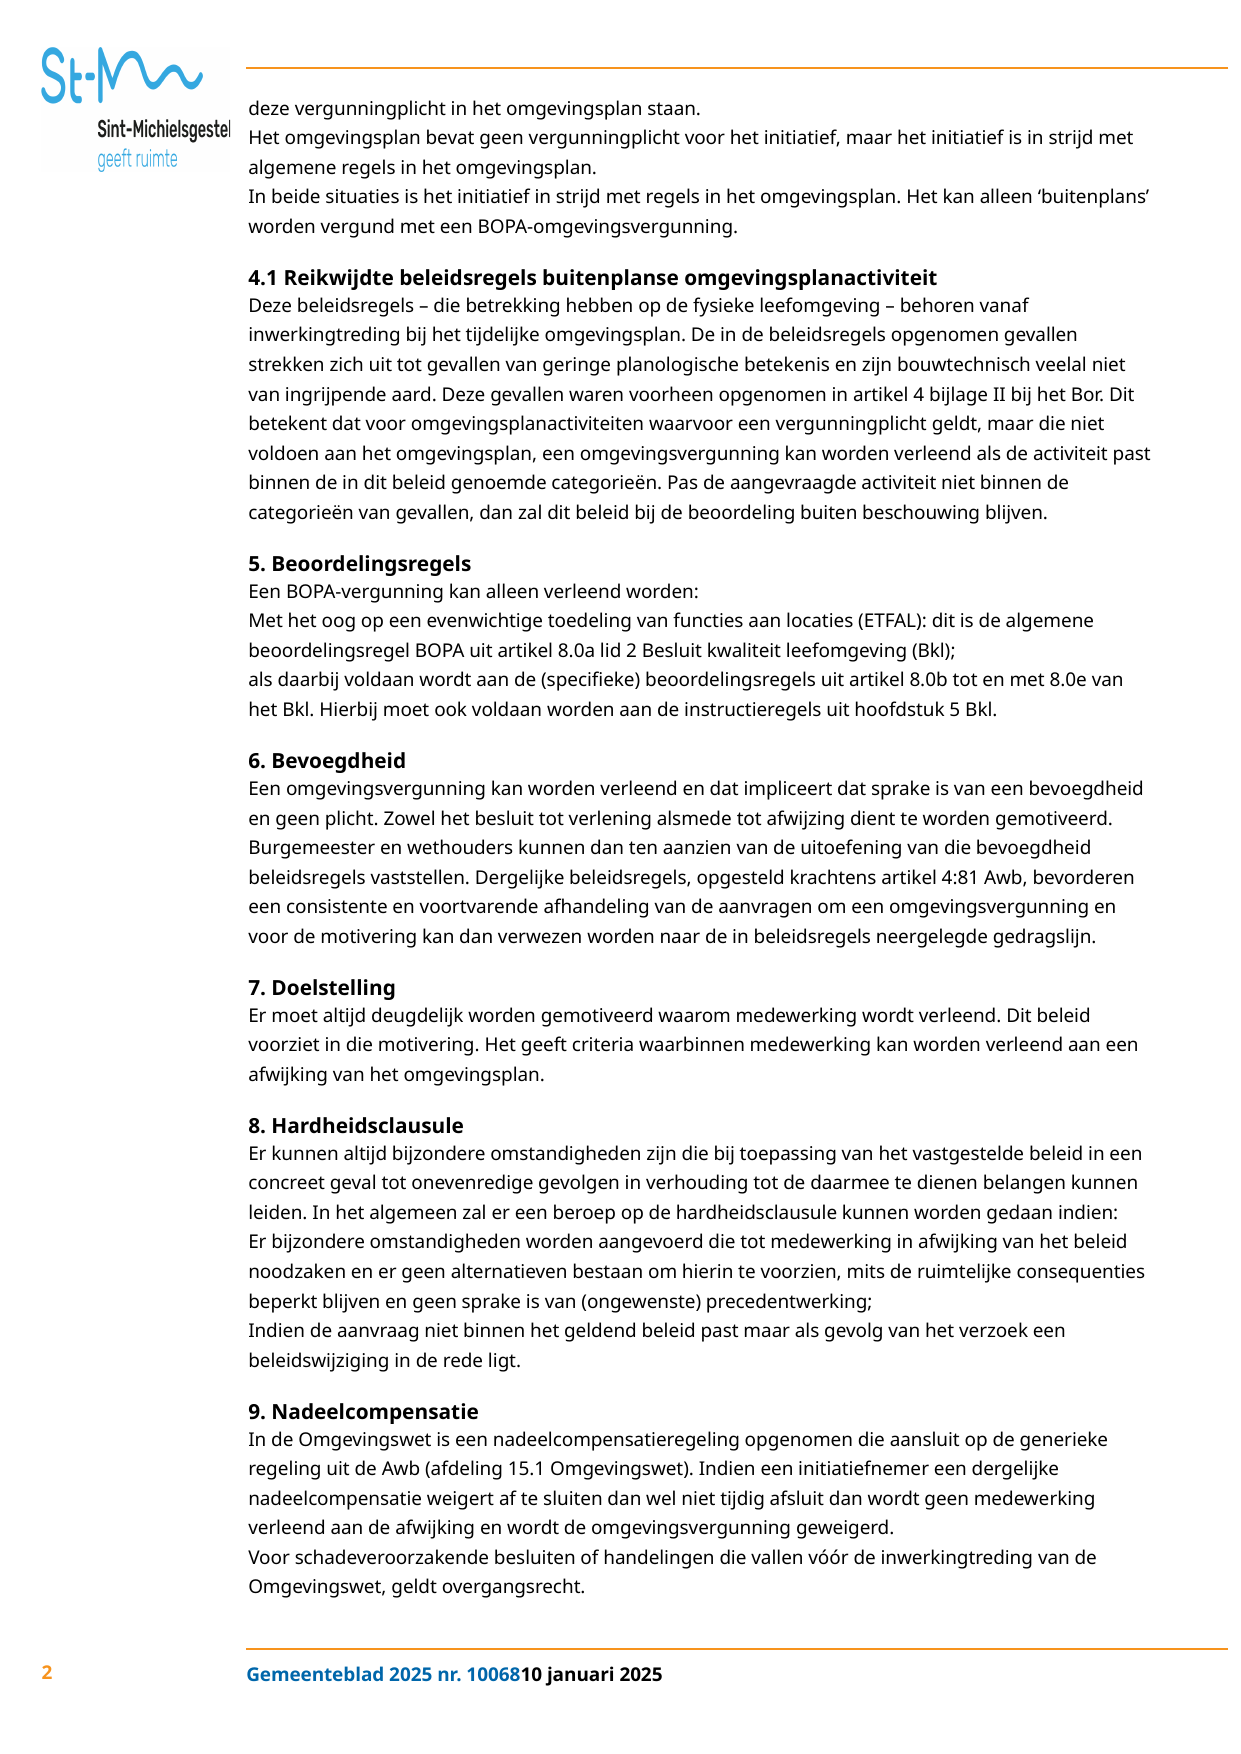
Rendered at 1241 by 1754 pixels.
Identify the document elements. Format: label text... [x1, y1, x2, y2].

text Burgemeester en wethouders kunnen dan ten aanzien van de uitoefening van die bevoegdheid beleidsregels vaststellen. Dergelijke beleidsregels, opgesteld krachtens artikel 4:81 Awb, bevorderen een consistente en voortvarende afhandeling van de aanvragen om een omgevingsvergunning en voor de motivering kan dan verwezen worden naar de in beleidsregels neergelegde gedragslijn. [248, 834, 1152, 949]
text Een BOPA-vergunning kan alleen verleend worden: [248, 578, 1152, 604]
text Het omgevingsplan bevat geen vergunningplicht voor het initiatief, maar het initiatief is in strijd met algemene regels in het omgevingsplan. [248, 124, 1152, 180]
text In beide situaties is het initiatief in strijd met regels in het omgevingsplan. Het kan alleen ‘buitenplans’ worden vergund met een BOPA-omgevingsvergunning. [248, 183, 1152, 239]
text Met het oog op een evenwichtige toedeling van functies aan locaties (ETFAL): dit is de algemene beoordelingsregel BOPA uit artikel 8.0a lid 2 Besluit kwaliteit leefomgeving (Bkl); [248, 607, 1152, 663]
text Een omgevingsvergunning kan worden verleend en dat impliceert dat sprake is van een bevoegdheid en geen plicht. Zowel het besluit tot verlening alsmede tot afwijzing dient te worden gemotiveerd. [248, 775, 1152, 830]
text 8. Hardheidsclausule [248, 1111, 1152, 1140]
text 4.1 Reikwijdte beleidsregels buitenplanse omgevingsplanactiviteit [248, 263, 1152, 292]
text Er bijzondere omstandigheden worden aangevoerd die tot medewerking in afwijking van het beleid noodzaken en er geen alternatieven bestaan om hierin te voorzien, mits de ruimtelijke consequenties beperkt blijven en geen sprake is van (ongewenste) precedentwerking; [248, 1229, 1152, 1313]
text 9. Nadeelcompensatie [248, 1397, 1152, 1426]
text 6. Bevoegdheid [248, 747, 1152, 775]
picture [41, 47, 231, 172]
text Voor schadeveroorzakende besluiten of handelingen die vallen vóór de inwerkingtreding van de Omgevingswet, geldt overgangsrecht. [248, 1544, 1152, 1599]
text 7. Doelstelling [248, 973, 1152, 1002]
text Deze beleidsregels – die betrekking hebben op de fysieke leefomgeving – behoren vanaf inwerkingtreding bij het tijdelijke omgevingsplan. De in de beleidsregels opgenomen gevallen strekken zich uit tot gevallen van geringe planologische betekenis en zijn bouwtechnisch veelal niet van ingrijpende aard. Deze gevallen waren voorheen opgenomen in artikel 4 bijlage II bij het Bor. Dit betekent dat voor omgevingsplanactiviteiten waarvoor een vergunningplicht geldt, maar die niet voldoen aan het omgevingsplan, een omgevingsvergunning kan worden verleend als de activiteit past binnen de in dit beleid genoemde categorieën. Pas de aangevraagde activiteit niet binnen de categorieën van gevallen, dan zal dit beleid bij de beoordeling buiten beschouwing blijven. [248, 292, 1152, 525]
text deze vergunningplicht in het omgevingsplan staan. [248, 95, 1152, 121]
text Er moet altijd deugdelijk worden gemotiveerd waarom medewerking wordt verleend. Dit beleid voorziet in die motivering. Het geeft criteria waarbinnen medewerking kan worden verleend aan een afwijking van het omgevingsplan. [248, 1002, 1152, 1087]
text In de Omgevingswet is een nadeelcompensatieregeling opgenomen die aansluit op de generieke regeling uit de Awb (afdeling 15.1 Omgevingswet). Indien een initiatiefnemer een dergelijke nadeelcompensatie weigert af te sluiten dan wel niet tijdig afsluit dan wordt geen medewerking verleend aan de afwijking en wordt de omgevingsvergunning geweigerd. [248, 1426, 1152, 1540]
text als daarbij voldaan wordt aan de (specifieke) beoordelingsregels uit artikel 8.0b tot en met 8.0e van het Bkl. Hierbij moet ook voldaan worden aan de instructieregels uit hoofdstuk 5 Bkl. [248, 667, 1152, 722]
text Er kunnen altijd bijzondere omstandigheden zijn die bij toepassing van het vastgestelde beleid in een concreet geval tot onevenredige gevolgen in verhouding tot de daarmee te dienen belangen kunnen leiden. In het algemeen zal er een beroep op de hardheidsclausule kunnen worden gedaan indien: [248, 1140, 1152, 1225]
text Indien de aanvraag niet binnen het geldend beleid past maar als gevolg van het verzoek een beleidswijziging in de rede ligt. [248, 1317, 1152, 1373]
text 5. Beoordelingsregels [248, 549, 1152, 578]
